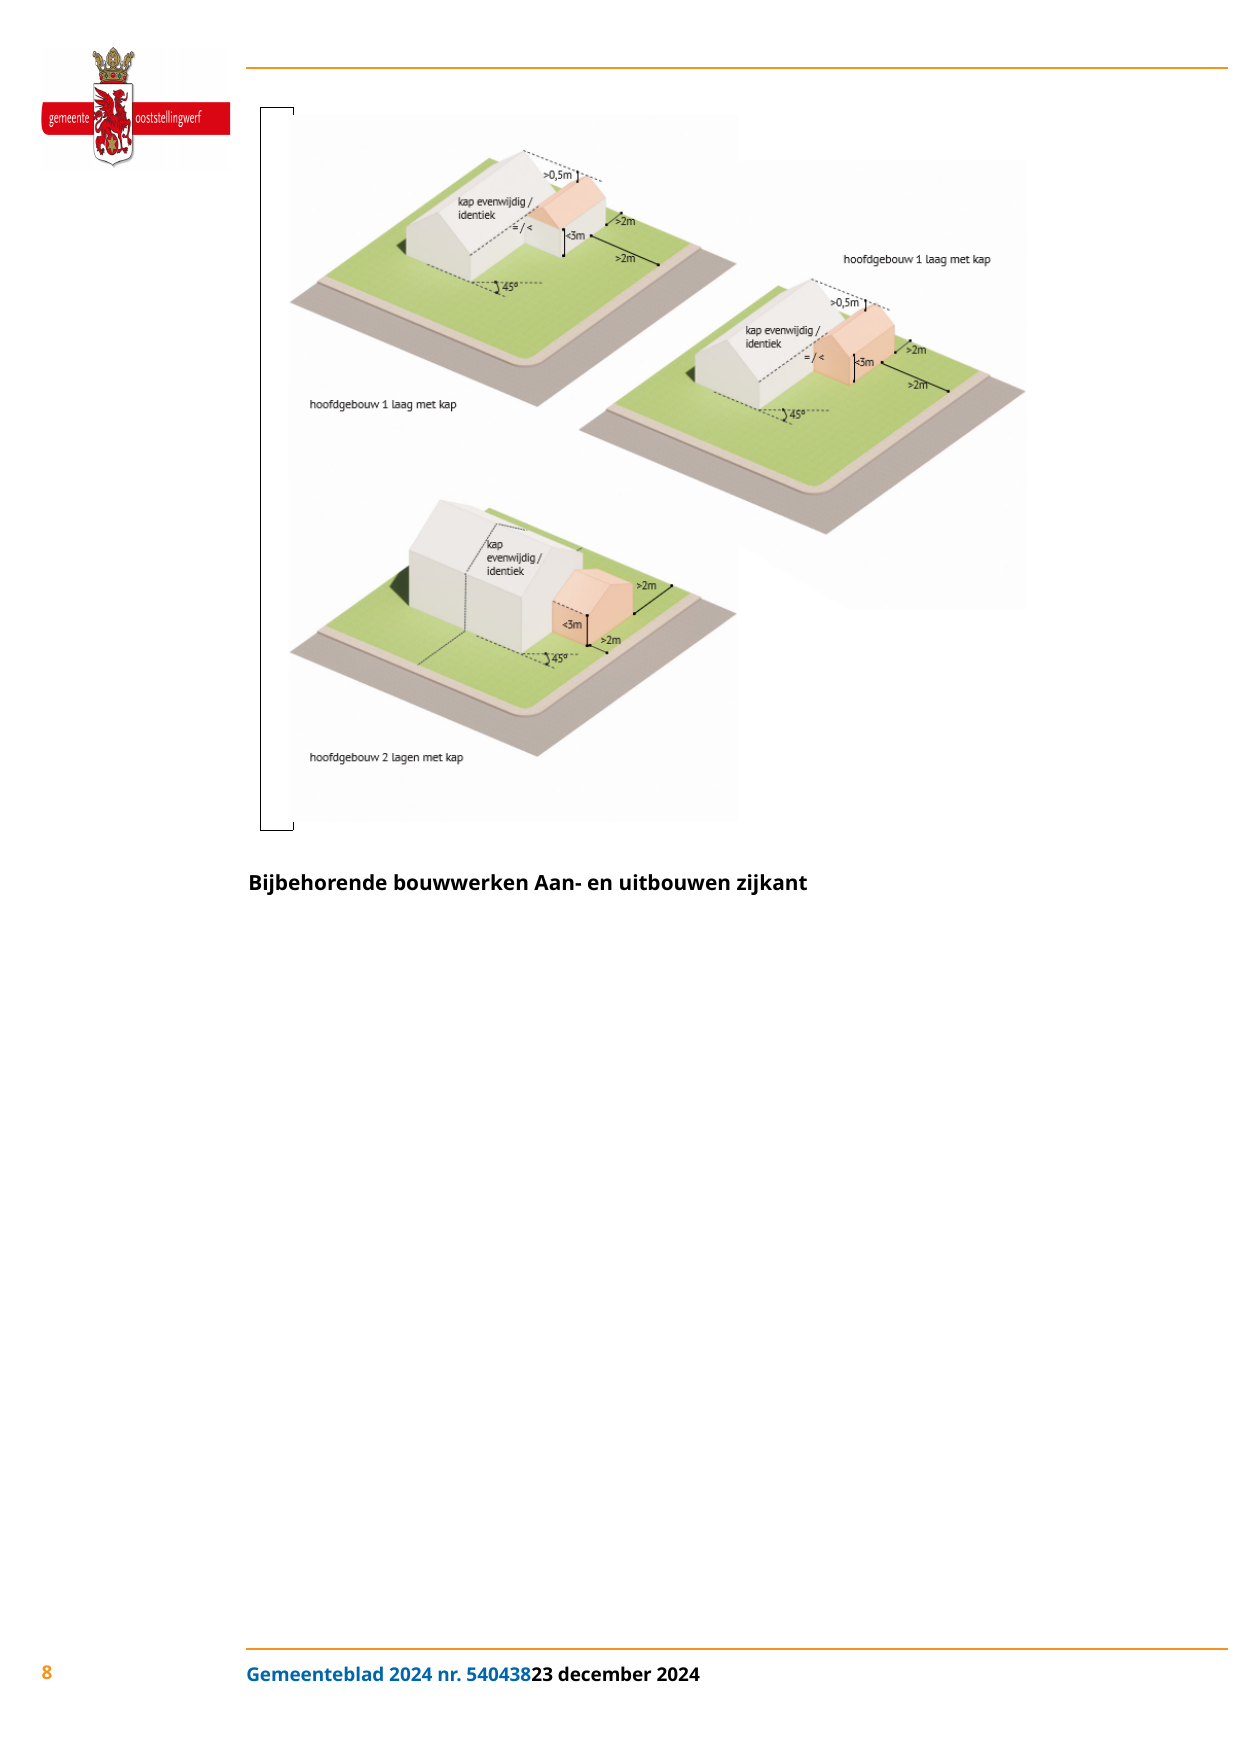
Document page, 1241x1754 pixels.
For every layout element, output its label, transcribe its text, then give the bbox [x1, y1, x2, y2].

picture [41, 47, 231, 172]
text Bijbehorende bouwwerken Aan- en uitbouwen zijkant [248, 868, 1152, 896]
picture [268, 115, 1036, 822]
